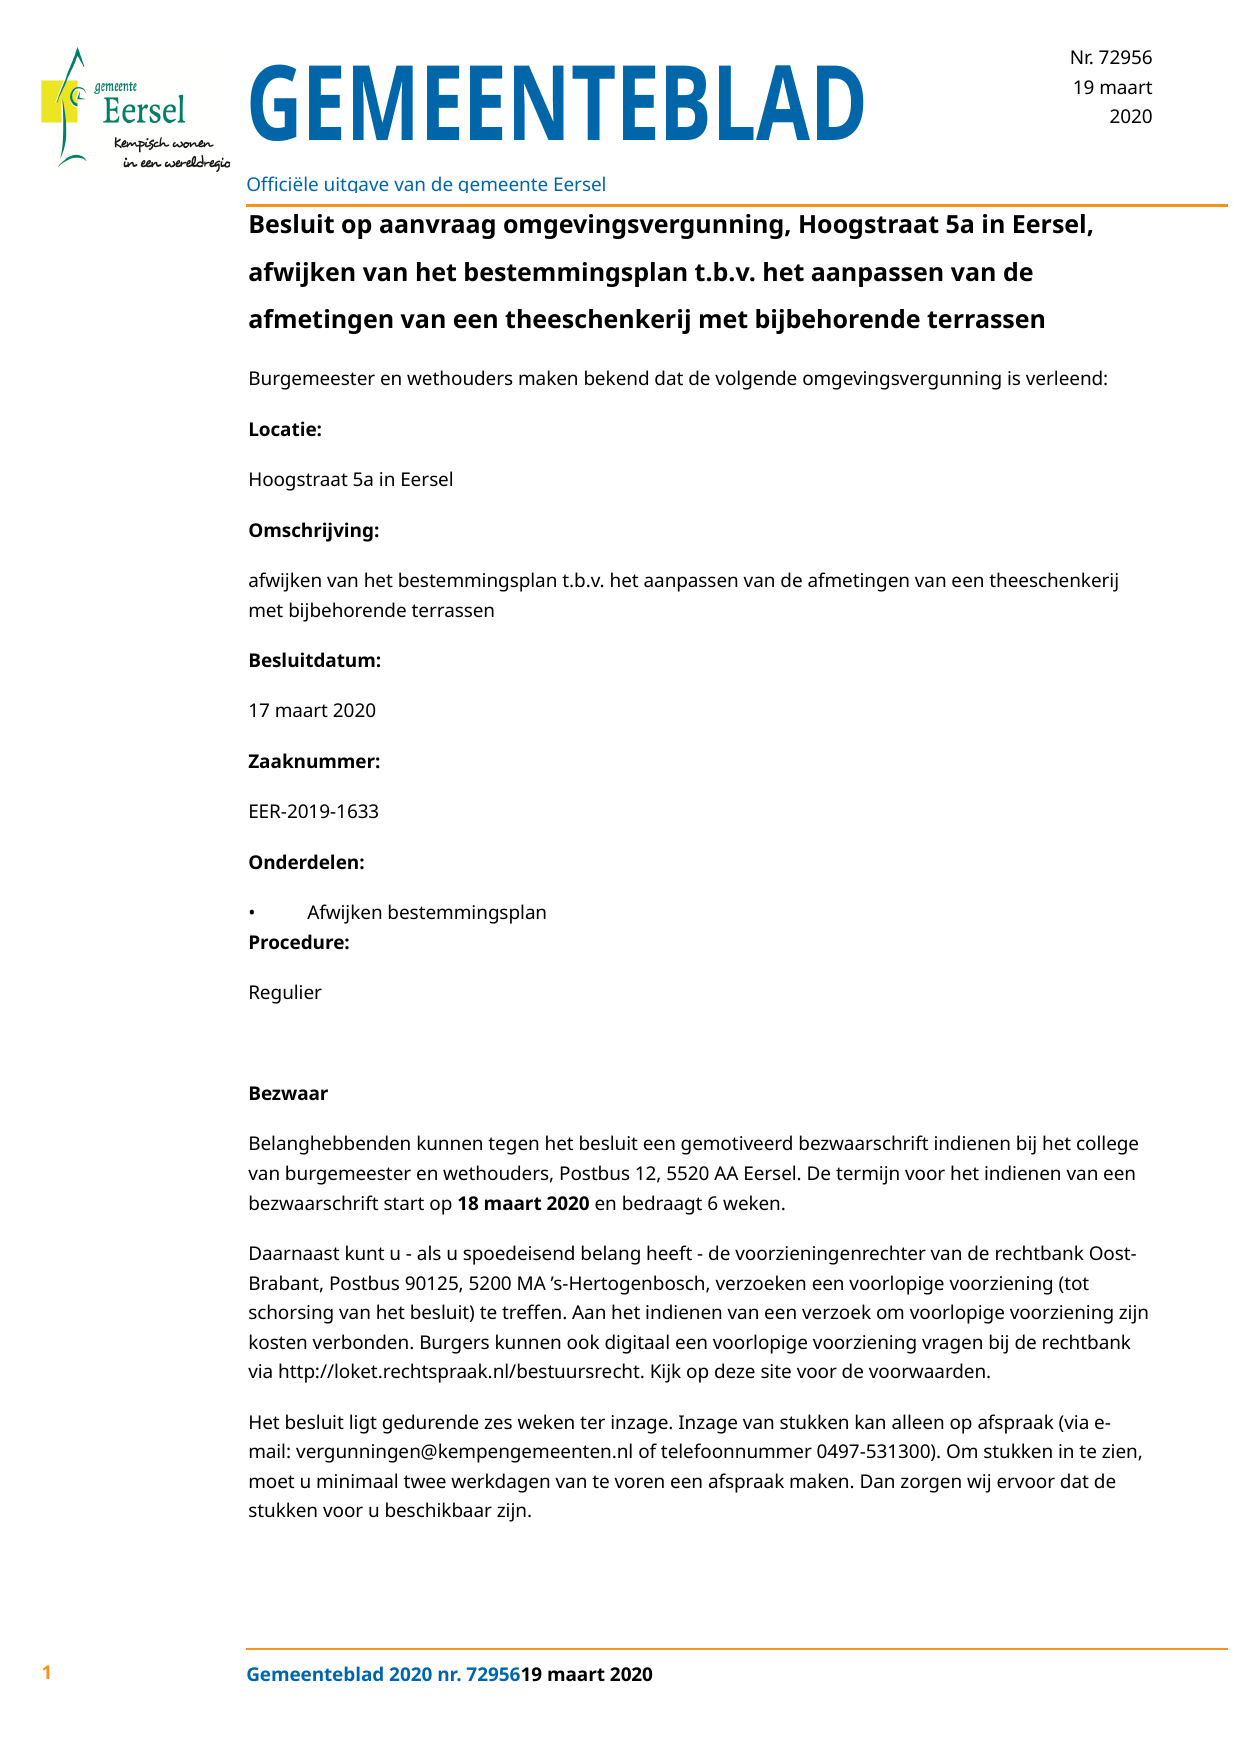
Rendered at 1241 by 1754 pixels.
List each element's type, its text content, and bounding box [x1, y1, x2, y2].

text afwijken van het bestemmingsplan t.b.v. het aanpassen van de afmetingen van een theeschenkerij met bijbehorende terrassen [248, 567, 1152, 622]
text Hoogstraat 5a in Eersel [248, 466, 1152, 492]
text Het besluit ligt gedurende zes weken ter inzage. Inzage van stukken kan alleen op afspraak (via e-mail: vergunningen@kempengemeenten.nl of telefoonnummer 0497-531300). Om stukken in te zien, moet u minimaal twee werkdagen van te voren een afspraak maken. Dan zorgen wij ervoor dat de stukken voor u beschikbaar zijn. [248, 1409, 1152, 1523]
text Zaaknummer: [248, 748, 1152, 774]
list Afwijken bestemmingsplan [248, 899, 1152, 925]
text Daarnaast kunt u - als u spoedeisend belang heeft - de voorzieningenrechter van de rechtbank Oost-Brabant, Postbus 90125, 5200 MA ’s-Hertogenbosch, verzoeken een voorlopige voorziening (tot schorsing van het besluit) te treffen. Aan het indienen van een verzoek om voorlopige voorziening zijn kosten verbonden. Burgers kunnen ook digitaal een voorlopige voorziening vragen bij de rechtbank via http://loket.rechtspraak.nl/bestuursrecht. Kijk op deze site voor de voorwaarden. [248, 1240, 1152, 1384]
text 17 maart 2020 [248, 698, 1152, 723]
text Belanghebbenden kunnen tegen het besluit een gemotiveerd bezwaarschrift indienen bij het college van burgemeester en wethouders, Postbus 12, 5520 AA Eersel. De termijn voor het indienen van een bezwaarschrift start op 18 maart 2020 en bedraagt 6 weken. [248, 1131, 1152, 1215]
text Regulier [248, 979, 1152, 1005]
text Procedure: [248, 929, 1152, 954]
text EER-2019-1633 [248, 798, 1152, 824]
text Bezwaar [248, 1080, 1152, 1106]
text Locatie: [248, 416, 1152, 442]
text Onderdelen: [248, 849, 1152, 874]
text Besluitdatum: [248, 647, 1152, 673]
text Burgemeester en wethouders maken bekend dat de volgende omgevingsvergunning is verleend: [248, 366, 1152, 391]
text Omschrijving: [248, 517, 1152, 542]
picture [41, 47, 231, 172]
text Besluit op aanvraag omgevingsvergunning, Hoogstraat 5a in Eersel, afwijken van het bestemmingsplan t.b.v. het aanpassen van de afmetingen van een theeschenkerij met bijbehorende terrassen [248, 207, 1152, 336]
